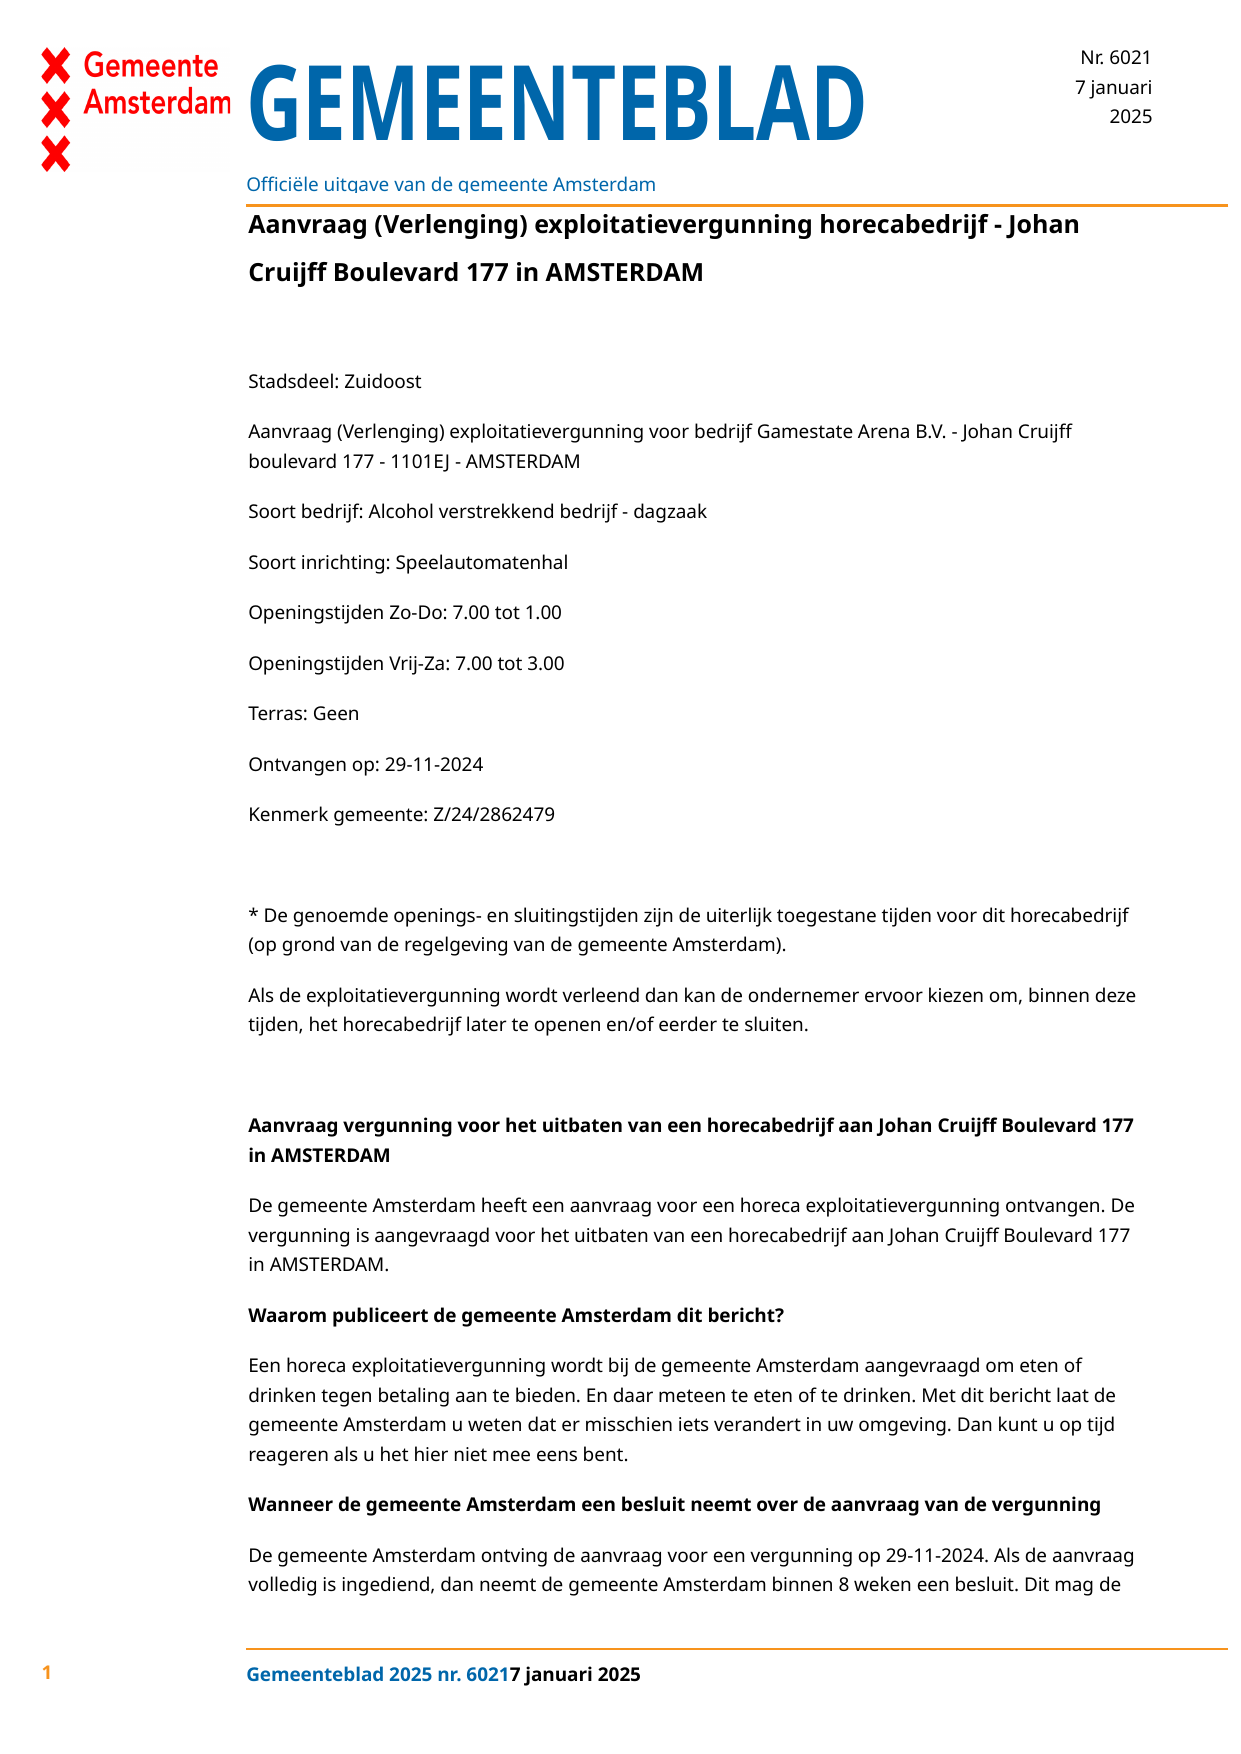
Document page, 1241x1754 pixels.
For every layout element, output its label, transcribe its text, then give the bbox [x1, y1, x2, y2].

text Aanvraag vergunning voor het uitbaten van een horecabedrijf aan Johan Cruijff Boulevard 177 in AMSTERDAM [248, 1112, 1152, 1168]
text * De genoemde openings- en sluitingstijden zijn de uiterlijk toegestane tijden voor dit horecabedrijf (op grond van de regelgeving van de gemeente Amsterdam). [248, 902, 1152, 957]
text Soort inrichting: Speelautomatenhal [248, 549, 1152, 575]
text Aanvraag (Verlenging) exploitatievergunning horecabedrijf - Johan Cruijff Boulevard 177 in AMSTERDAM [248, 207, 1152, 288]
text Openingstijden Vrij-Za: 7.00 tot 3.00 [248, 650, 1152, 676]
text Aanvraag (Verlenging) exploitatievergunning voor bedrijf Gamestate Arena B.V. - Johan Cruijff boulevard 177 - 1101EJ - AMSTERDAM [248, 419, 1152, 474]
text Stadsdeel: Zuidoost [248, 368, 1152, 394]
picture [41, 47, 231, 172]
text De gemeente Amsterdam heeft een aanvraag voor een horeca exploitatievergunning ontvangen. De vergunning is aangevraagd voor het uitbaten van een horecabedrijf aan Johan Cruijff Boulevard 177 in AMSTERDAM. [248, 1192, 1152, 1277]
text Een horeca exploitatievergunning wordt bij de gemeente Amsterdam aangevraagd om eten of drinken tegen betaling aan te bieden. En daar meteen te eten of te drinken. Met dit bericht laat de gemeente Amsterdam u weten dat er misschien iets verandert in uw omgeving. Dan kunt u op tijd reageren als u het hier niet mee eens bent. [248, 1352, 1152, 1467]
text Ontvangen op: 29-11-2024 [248, 751, 1152, 777]
text Wanneer de gemeente Amsterdam een besluit neemt over de aanvraag van de vergunning [248, 1492, 1152, 1517]
text Openingstijden Zo-Do: 7.00 tot 1.00 [248, 599, 1152, 625]
text Terras: Geen [248, 700, 1152, 726]
text Als de exploitatievergunning wordt verleend dan kan de ondernemer ervoor kiezen om, binnen deze tijden, het horecabedrijf later te openen en/of eerder te sluiten. [248, 982, 1152, 1037]
text Kenmerk gemeente: Z/24/2862479 [248, 801, 1152, 827]
text Waarom publiceert de gemeente Amsterdam dit bericht? [248, 1302, 1152, 1328]
text Soort bedrijf: Alcohol verstrekkend bedrijf - dagzaak [248, 499, 1152, 524]
text De gemeente Amsterdam ontving de aanvraag voor een vergunning op 29-11-2024. Als de aanvraag volledig is ingediend, dan neemt de gemeente Amsterdam binnen 8 weken een besluit. Dit mag de [248, 1542, 1152, 1597]
